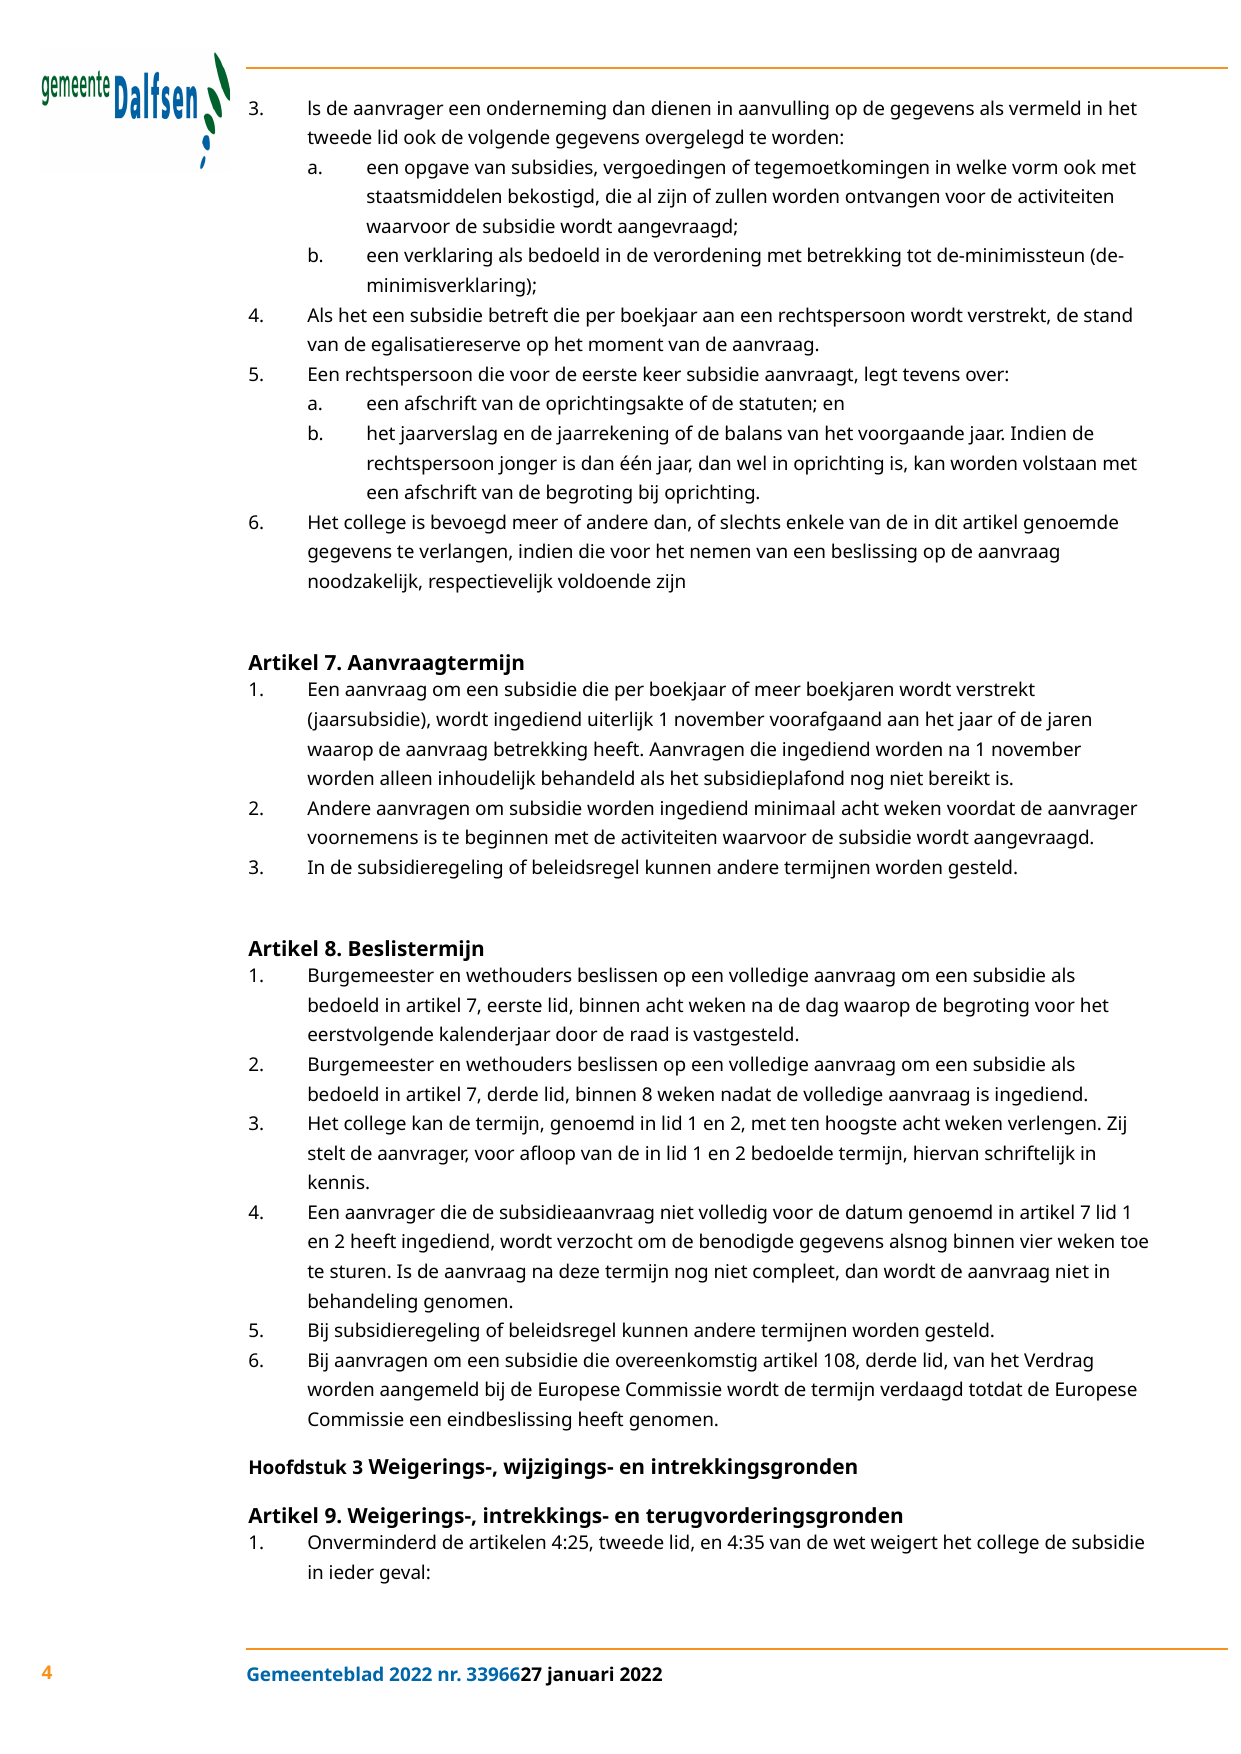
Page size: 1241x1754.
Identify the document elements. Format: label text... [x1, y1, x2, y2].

list Bij subsidieregeling of beleidsregel kunnen andere termijnen worden gesteld. [248, 1317, 1152, 1343]
text Artikel 7. Aanvraagtermijn [248, 648, 1152, 677]
list een afschrift van de oprichtingsakte of de statuten; en [307, 391, 1152, 416]
list een verklaring als bedoeld in de verordening met betrekking tot de-minimissteun (de-minimisverklaring); [307, 243, 1152, 298]
list Het college is bevoegd meer of andere dan, of slechts enkele van de in dit artikel genoemde gegevens te verlangen, indien die voor het nemen van een beslissing op de aanvraag noodzakelijk, respectievelijk voldoende zijn [248, 509, 1152, 594]
list Een aanvraag om een subsidie die per boekjaar of meer boekjaren wordt verstrekt (jaarsubsidie), wordt ingediend uiterlijk 1 november voorafgaand aan het jaar of de jaren waarop de aanvraag betrekking heeft. Aanvragen die ingediend worden na 1 november worden alleen inhoudelijk behandeld als het subsidieplafond nog niet bereikt is. [248, 677, 1152, 791]
text Hoofdstuk 3 Weigerings-, wijzigings- en intrekkingsgronden [248, 1452, 1152, 1480]
list Burgemeester en wethouders beslissen op een volledige aanvraag om een subsidie als bedoeld in artikel 7, eerste lid, binnen acht weken na de dag waarop de begroting voor het eerstvolgende kalenderjaar door de raad is vastgesteld. [248, 962, 1152, 1047]
text Artikel 9. Weigerings-, intrekkings- en terugvorderingsgronden [248, 1501, 1152, 1529]
list Een aanvrager die de subsidieaanvraag niet volledig voor de datum genoemd in artikel 7 lid 1 en 2 heeft ingediend, wordt verzocht om de benodigde gegevens alsnog binnen vier weken toe te sturen. Is de aanvraag na deze termijn nog niet compleet, dan wordt de aanvraag niet in behandeling genomen. [248, 1199, 1152, 1314]
text Artikel 8. Beslistermijn [248, 934, 1152, 962]
list Als het een subsidie betreft die per boekjaar aan een rechtspersoon wordt verstrekt, de stand van de egalisatiereserve op het moment van de aanvraag. [248, 302, 1152, 357]
list Onverminderd de artikelen 4:25, tweede lid, en 4:35 van de wet weigert het college de subsidie in ieder geval: [248, 1529, 1152, 1585]
list Een rechtspersoon die voor de eerste keer subsidie aanvraagt, legt tevens over: [248, 361, 1152, 387]
list In de subsidieregeling of beleidsregel kunnen andere termijnen worden gesteld. [248, 854, 1152, 880]
list Bij aanvragen om een subsidie die overeenkomstig artikel 108, derde lid, van het Verdrag worden aangemeld bij de Europese Commissie wordt de termijn verdaagd totdat de Europese Commissie een eindbeslissing heeft genomen. [248, 1347, 1152, 1432]
list het jaarverslag en de jaarrekening of de balans van het voorgaande jaar. Indien de rechtspersoon jonger is dan één jaar, dan wel in oprichting is, kan worden volstaan met een afschrift van de begroting bij oprichting. [307, 420, 1152, 505]
list Andere aanvragen om subsidie worden ingediend minimaal acht weken voordat de aanvrager voornemens is te beginnen met de activiteiten waarvoor de subsidie wordt aangevraagd. [248, 795, 1152, 850]
list een opgave van subsidies, vergoedingen of tegemoetkomingen in welke vorm ook met staatsmiddelen bekostigd, die al zijn of zullen worden ontvangen voor de activiteiten waarvoor de subsidie wordt aangevraagd; [307, 154, 1152, 239]
list Het college kan de termijn, genoemd in lid 1 en 2, met ten hoogste acht weken verlengen. Zij stelt de aanvrager, voor afloop van de in lid 1 en 2 bedoelde termijn, hiervan schriftelijk in kennis. [248, 1110, 1152, 1195]
picture [41, 47, 231, 172]
list Burgemeester en wethouders beslissen op een volledige aanvraag om een subsidie als bedoeld in artikel 7, derde lid, binnen 8 weken nadat de volledige aanvraag is ingediend. [248, 1051, 1152, 1107]
list ls de aanvrager een onderneming dan dienen in aanvulling op de gegevens als vermeld in het tweede lid ook de volgende gegevens overgelegd te worden: [248, 95, 1152, 150]
